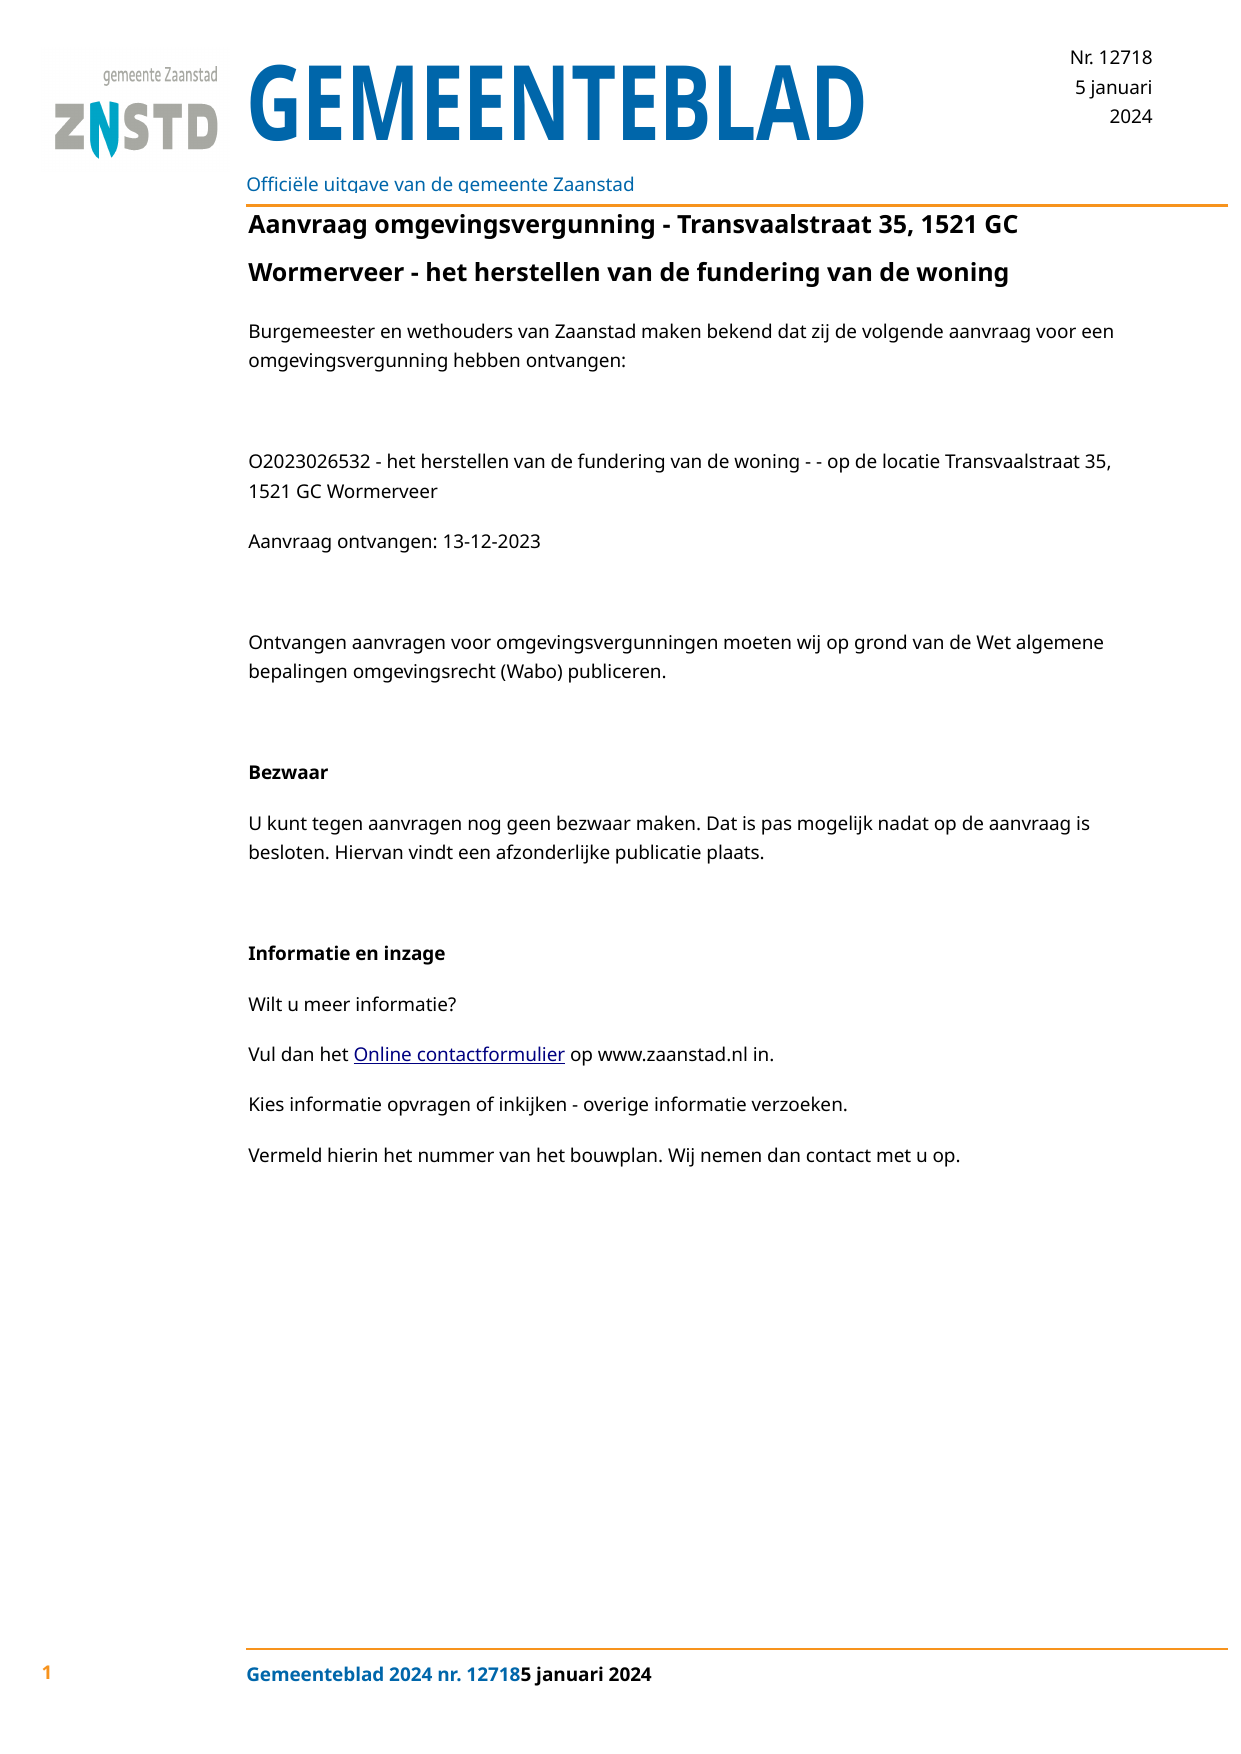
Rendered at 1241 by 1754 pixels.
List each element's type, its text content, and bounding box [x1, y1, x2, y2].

text Kies informatie opvragen of inkijken - overige informatie verzoeken. [248, 1092, 1152, 1117]
text Burgemeester en wethouders van Zaanstad maken bekend dat zij de volgende aanvraag voor een omgevingsvergunning hebben ontvangen: [248, 318, 1152, 373]
text O2023026532 - het herstellen van de fundering van de woning - - op de locatie Transvaalstraat 35, 1521 GC Wormerveer [248, 448, 1152, 504]
text Informatie en inzage [248, 940, 1152, 966]
text Aanvraag ontvangen: 13-12-2023 [248, 528, 1152, 554]
text Bezwaar [248, 759, 1152, 785]
text Vermeld hierin het nummer van het bouwplan. Wij nemen dan contact met u op. [248, 1142, 1152, 1168]
text Vul dan het Online contactformulier op www.zaanstad.nl in. [248, 1041, 1152, 1067]
text U kunt tegen aanvragen nog geen bezwaar maken. Dat is pas mogelijk nadat op de aanvraag is besloten. Hiervan vindt een afzonderlijke publicatie plaats. [248, 810, 1152, 865]
text Ontvangen aanvragen voor omgevingsvergunningen moeten wij op grond van de Wet algemene bepalingen omgevingsrecht (Wabo) publiceren. [248, 629, 1152, 684]
text Wilt u meer informatie? [248, 991, 1152, 1017]
text Aanvraag omgevingsvergunning - Transvaalstraat 35, 1521 GC Wormerveer - het herstellen van de fundering van de woning [248, 207, 1152, 288]
picture [41, 47, 231, 172]
